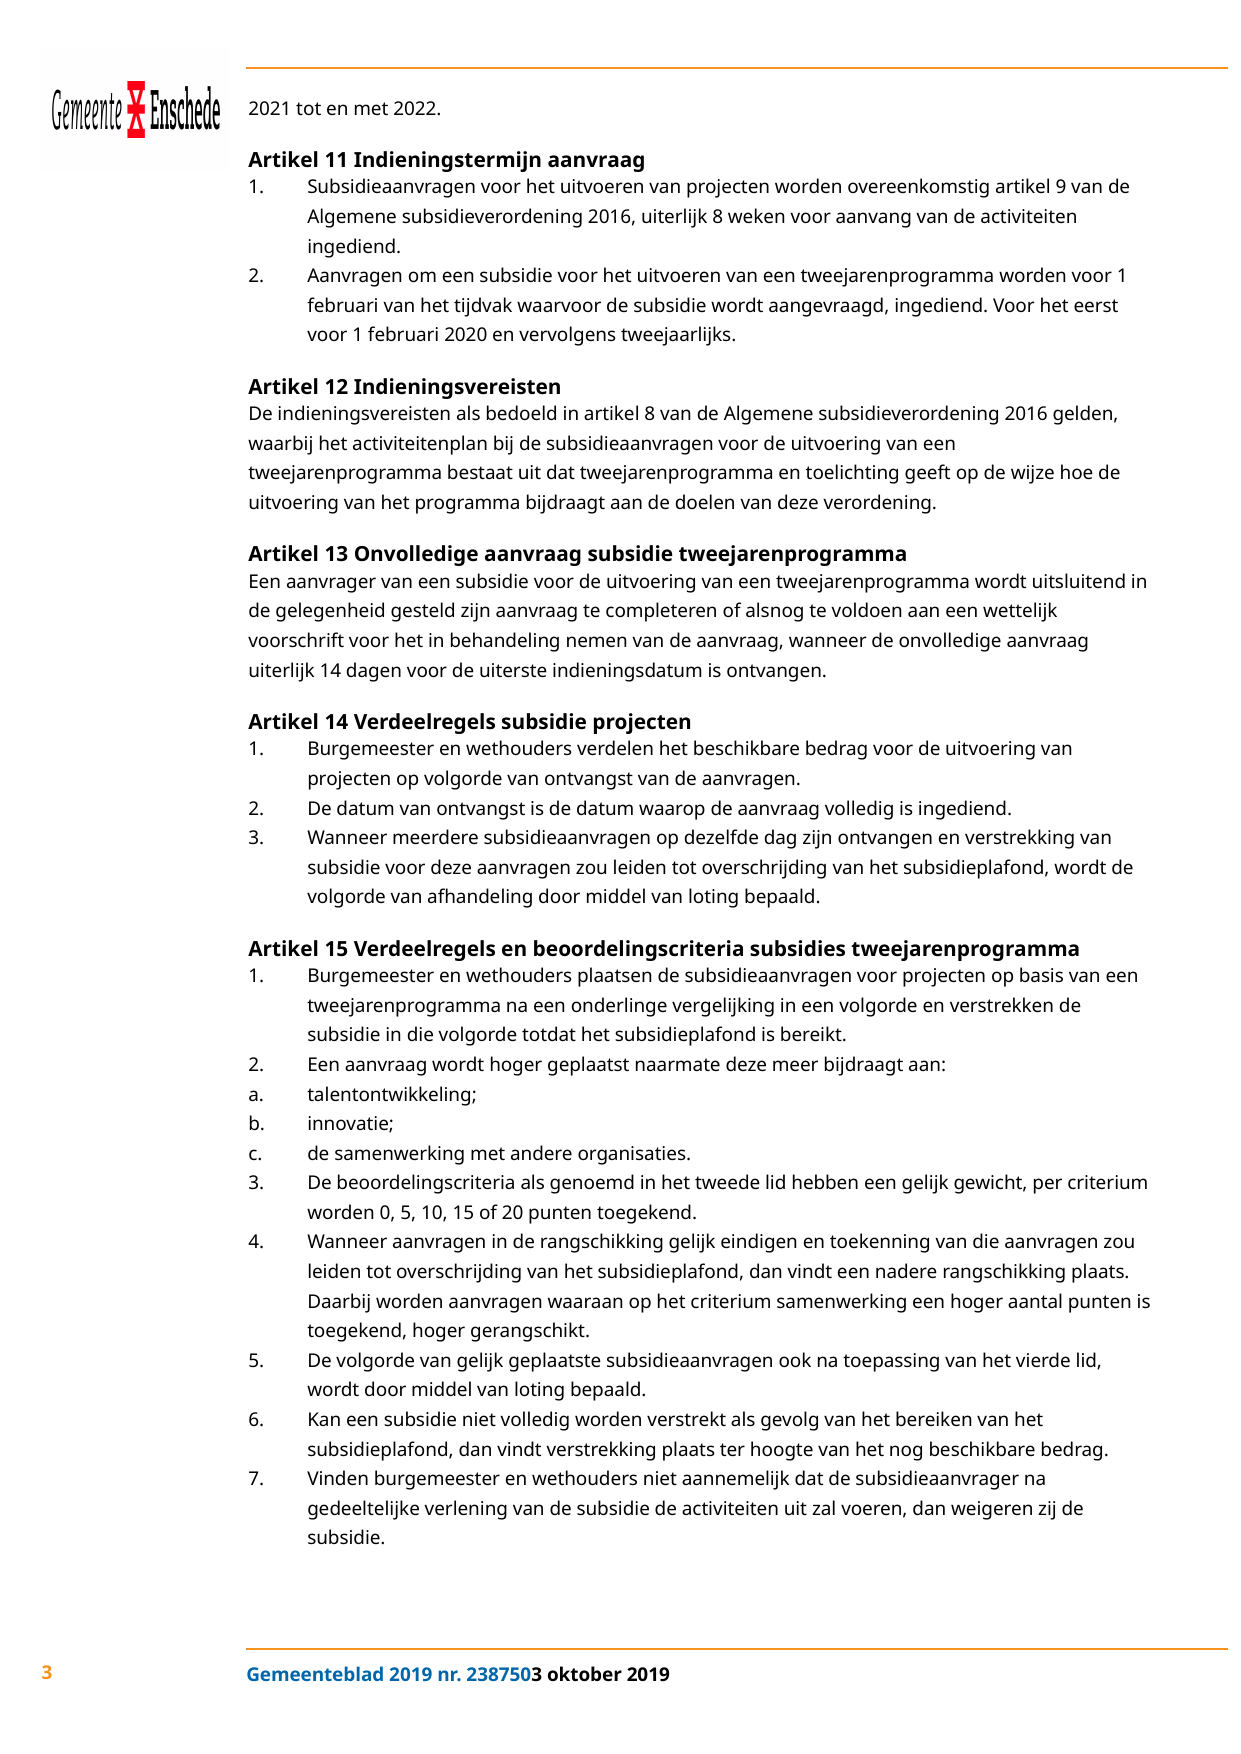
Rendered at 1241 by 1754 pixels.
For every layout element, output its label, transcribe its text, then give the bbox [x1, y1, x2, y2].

text Artikel 12 Indieningsvereisten [248, 372, 1152, 400]
list Wanneer meerdere subsidieaanvragen op dezelfde dag zijn ontvangen en verstrekking van subsidie voor deze aanvragen zou leiden tot overschrijding van het subsidieplafond, wordt de volgorde van afhandeling door middel van loting bepaald. [248, 824, 1152, 909]
picture [41, 47, 231, 172]
list Subsidieaanvragen voor het uitvoeren van projecten worden overeenkomstig artikel 9 van de Algemene subsidieverordening 2016, uiterlijk 8 weken voor aanvang van de activiteiten ingediend. [248, 174, 1152, 258]
text De indieningsvereisten als bedoeld in artikel 8 van de Algemene subsidieverordening 2016 gelden, waarbij het activiteitenplan bij de subsidieaanvragen voor de uitvoering van een tweejarenprogramma bestaat uit dat tweejarenprogramma en toelichting geeft op de wijze hoe de uitvoering van het programma bijdraagt aan de doelen van deze verordening. [248, 400, 1152, 515]
text Artikel 11 Indieningstermijn aanvraag [248, 145, 1152, 174]
list De volgorde van gelijk geplaatste subsidieaanvragen ook na toepassing van het vierde lid, wordt door middel van loting bepaald. [248, 1347, 1152, 1402]
list de samenwerking met andere organisaties. [248, 1140, 1152, 1166]
list De datum van ontvangst is de datum waarop de aanvraag volledig is ingediend. [248, 795, 1152, 821]
list De beoordelingscriteria als genoemd in het tweede lid hebben een gelijk gewicht, per criterium worden 0, 5, 10, 15 of 20 punten toegekend. [248, 1169, 1152, 1225]
list Aanvragen om een subsidie voor het uitvoeren van een tweejarenprogramma worden voor 1 februari van het tijdvak waarvoor de subsidie wordt aangevraagd, ingediend. Voor het eerst voor 1 februari 2020 en vervolgens tweejaarlijks. [248, 262, 1152, 347]
list Burgemeester en wethouders plaatsen de subsidieaanvragen voor projecten op basis van een tweejarenprogramma na een onderlinge vergelijking in een volgorde en verstrekken de subsidie in die volgorde totdat het subsidieplafond is bereikt. [248, 962, 1152, 1047]
text Artikel 13 Onvolledige aanvraag subsidie tweejarenprogramma [248, 539, 1152, 568]
text Artikel 15 Verdeelregels en beoordelingscriteria subsidies tweejarenprogramma [248, 934, 1152, 962]
list Burgemeester en wethouders verdelen het beschikbare bedrag voor de uitvoering van projecten op volgorde van ontvangst van de aanvragen. [248, 736, 1152, 791]
text 2021 tot en met 2022. [248, 95, 1152, 121]
list Wanneer aanvragen in de rangschikking gelijk eindigen en toekenning van die aanvragen zou leiden tot overschrijding van het subsidieplafond, dan vindt een nadere rangschikking plaats. Daarbij worden aanvragen waaraan op het criterium samenwerking een hoger aantal punten is toegekend, hoger gerangschikt. [248, 1229, 1152, 1343]
list Kan een subsidie niet volledig worden verstrekt als gevolg van het bereiken van het subsidieplafond, dan vindt verstrekking plaats ter hoogte van het nog beschikbare bedrag. [248, 1406, 1152, 1461]
list Vinden burgemeester en wethouders niet aannemelijk dat de subsidieaanvrager na gedeeltelijke verlening van de subsidie de activiteiten uit zal voeren, dan weigeren zij de subsidie. [248, 1465, 1152, 1550]
list innovatie; [248, 1110, 1152, 1136]
text Een aanvrager van een subsidie voor de uitvoering van een tweejarenprogramma wordt uitsluitend in de gelegenheid gesteld zijn aanvraag te completeren of alsnog te voldoen aan een wettelijk voorschrift voor het in behandeling nemen van de aanvraag, wanneer de onvolledige aanvraag uiterlijk 14 dagen voor de uiterste indieningsdatum is ontvangen. [248, 568, 1152, 682]
list Een aanvraag wordt hoger geplaatst naarmate deze meer bijdraagt aan: [248, 1051, 1152, 1077]
list talentontwikkeling; [248, 1081, 1152, 1106]
text Artikel 14 Verdeelregels subsidie projecten [248, 707, 1152, 736]
